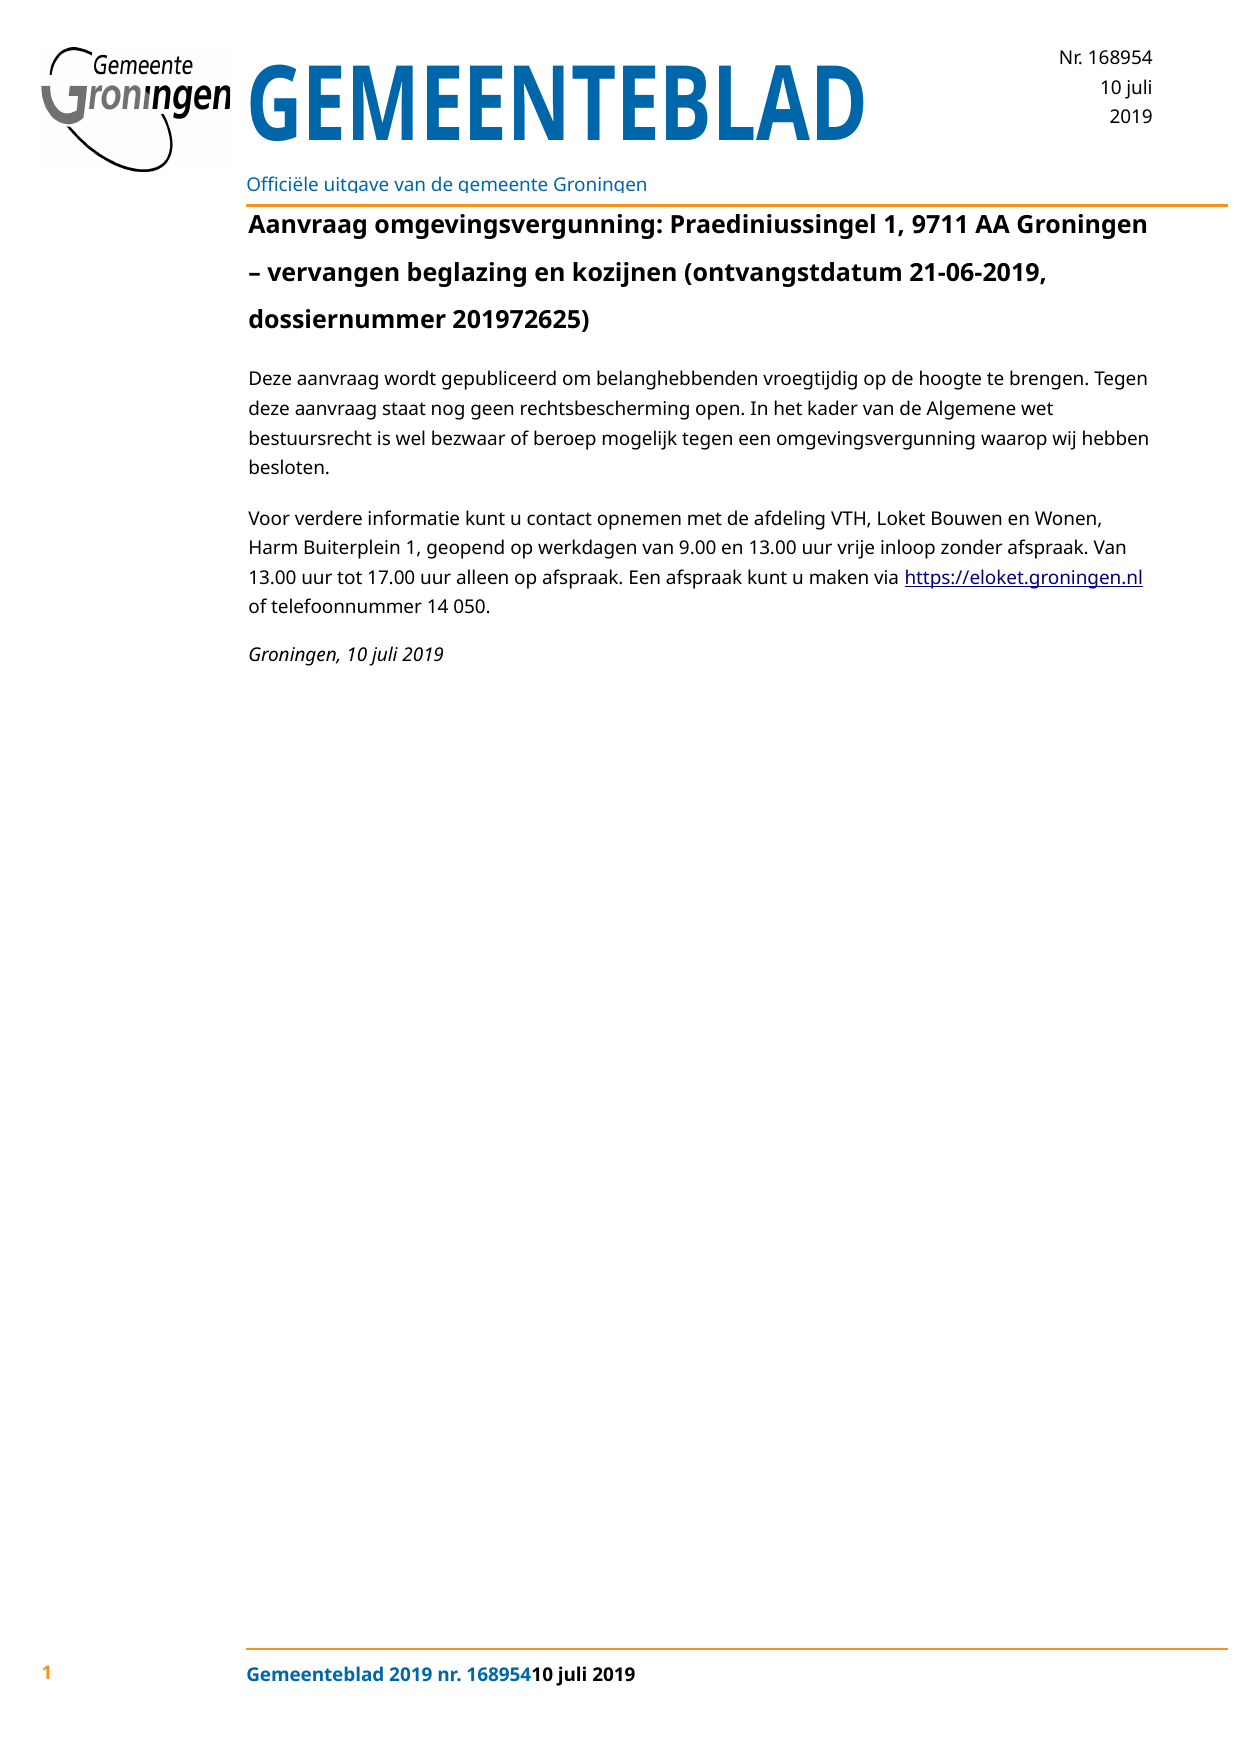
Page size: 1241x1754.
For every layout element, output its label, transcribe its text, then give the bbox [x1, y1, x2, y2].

text Voor verdere informatie kunt u contact opnemen met de afdeling VTH, Loket Bouwen en Wonen, Harm Buiterplein 1, geopend op werkdagen van 9.00 en 13.00 uur vrije inloop zonder afspraak. Van 13.00 uur tot 17.00 uur alleen op afspraak. Een afspraak kunt u maken via https://eloket.groningen.nl of telefoonnummer 14 050. [248, 505, 1152, 619]
picture [41, 47, 231, 172]
text Deze aanvraag wordt gepubliceerd om belanghebbenden vroegtijdig op de hoogte te brengen. Tegen deze aanvraag staat nog geen rechtsbescherming open. In het kader van de Algemene wet bestuursrecht is wel bezwaar of beroep mogelijk tegen een omgevingsvergunning waarop wij hebben besloten. [248, 366, 1152, 480]
text Groningen, 10 juli 2019 [248, 641, 1152, 667]
text Aanvraag omgevingsvergunning: Praediniussingel 1, 9711 AA Groningen – vervangen beglazing en kozijnen (ontvangstdatum 21-06-2019, dossiernummer 201972625) [248, 207, 1152, 336]
